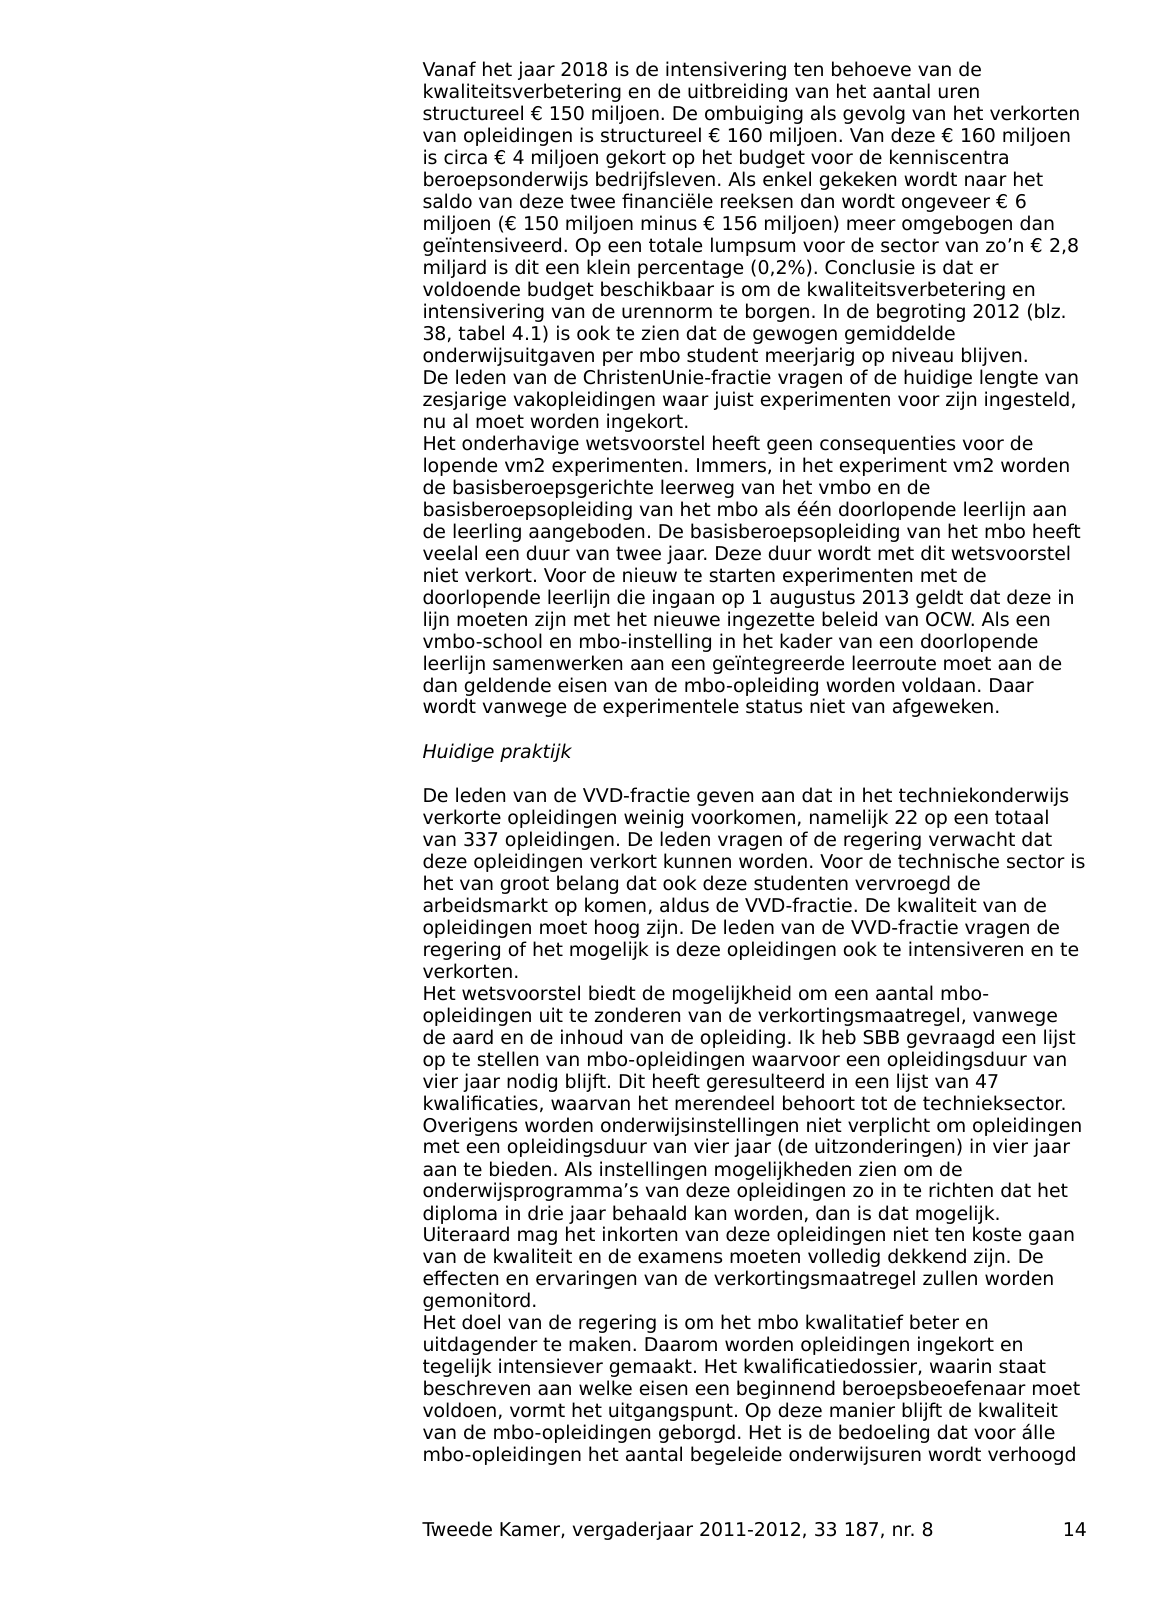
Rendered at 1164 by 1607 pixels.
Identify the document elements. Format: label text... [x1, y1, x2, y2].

text De leden van de ChristenUnie-fractie vragen of de huidige lengte van zesjarige vakopleidingen waar juist experimenten voor zijn ingesteld, nu al moet worden ingekort. [422, 367, 1087, 433]
text Vanaf het jaar 2018 is de intensivering ten behoeve van de kwaliteitsverbetering en de uitbreiding van het aantal uren structureel € 150 miljoen. De ombuiging als gevolg van het verkorten van opleidingen is structureel € 160 miljoen. Van deze € 160 miljoen is circa € 4 miljoen gekort op het budget voor de kenniscentra beroepsonderwijs bedrijfsleven. Als enkel gekeken wordt naar het saldo van deze twee financiële reeksen dan wordt ongeveer € 6 miljoen (€ 150 miljoen minus € 156 miljoen) meer omgebogen dan geïntensiveerd. Op een totale lumpsum voor de sector van zo’n € 2,8 miljard is dit een klein percentage (0,2%). Conclusie is dat er voldoende budget beschikbaar is om de kwaliteitsverbetering en intensivering van de urennorm te borgen. In de begroting 2012 (blz. 38, tabel 4.1) is ook te zien dat de gewogen gemiddelde onderwijsuitgaven per mbo student meerjarig op niveau blijven. [422, 59, 1087, 367]
text Het wetsvoorstel biedt de mogelijkheid om een aantal mbo-opleidingen uit te zonderen van de verkortingsmaatregel, vanwege de aard en de inhoud van de opleiding. Ik heb SBB gevraagd een lijst op te stellen van mbo-opleidingen waarvoor een opleidingsduur van vier jaar nodig blijft. Dit heeft geresulteerd in een lijst van 47 kwalificaties, waarvan het merendeel behoort tot de technieksector. Overigens worden onderwijsinstellingen niet verplicht om opleidingen met een opleidingsduur van vier jaar (de uitzonderingen) in vier jaar aan te bieden. Als instellingen mogelijkheden zien om de onderwijsprogramma’s van deze opleidingen zo in te richten dat het diploma in drie jaar behaald kan worden, dan is dat mogelijk. Uiteraard mag het inkorten van deze opleidingen niet ten koste gaan van de kwaliteit en de examens moeten volledig dekkend zijn. De effecten en ervaringen van de verkortingsmaatregel zullen worden gemonitord. [422, 983, 1087, 1312]
text Het doel van de regering is om het mbo kwalitatief beter en uitdagender te maken. Daarom worden opleidingen ingekort en tegelijk intensiever gemaakt. Het kwalificatiedossier, waarin staat beschreven aan welke eisen een beginnend beroepsbeoefenaar moet voldoen, vormt het uitgangspunt. Op deze manier blijft de kwaliteit van de mbo-opleidingen geborgd. Het is de bedoeling dat voor álle mbo-opleidingen het aantal begeleide onderwijsuren wordt verhoogd [422, 1312, 1087, 1466]
subtitle Huidige praktijk [422, 741, 1087, 763]
text Het onderhavige wetsvoorstel heeft geen consequenties voor de lopende vm2 experimenten. Immers, in het experiment vm2 worden de basisberoepsgerichte leerweg van het vmbo en de basisberoepsopleiding van het mbo als één doorlopende leerlijn aan de leerling aangeboden. De basisberoepsopleiding van het mbo heeft veelal een duur van twee jaar. Deze duur wordt met dit wetsvoorstel niet verkort. Voor de nieuw te starten experimenten met de doorlopende leerlijn die ingaan op 1 augustus 2013 geldt dat deze in lijn moeten zijn met het nieuwe ingezette beleid van OCW. Als een vmbo-school en mbo-instelling in het kader van een doorlopende leerlijn samenwerken aan een geïntegreerde leerroute moet aan de dan geldende eisen van de mbo-opleiding worden voldaan. Daar wordt vanwege de experimentele status niet van afgeweken. [422, 433, 1087, 718]
text De leden van de VVD-fractie geven aan dat in het techniekonderwijs verkorte opleidingen weinig voorkomen, namelijk 22 op een totaal van 337 opleidingen. De leden vragen of de regering verwacht dat deze opleidingen verkort kunnen worden. Voor de technische sector is het van groot belang dat ook deze studenten vervroegd de arbeidsmarkt op komen, aldus de VVD-fractie. De kwaliteit van de opleidingen moet hoog zijn. De leden van de VVD-fractie vragen de regering of het mogelijk is deze opleidingen ook te intensiveren en te verkorten. [422, 785, 1087, 983]
